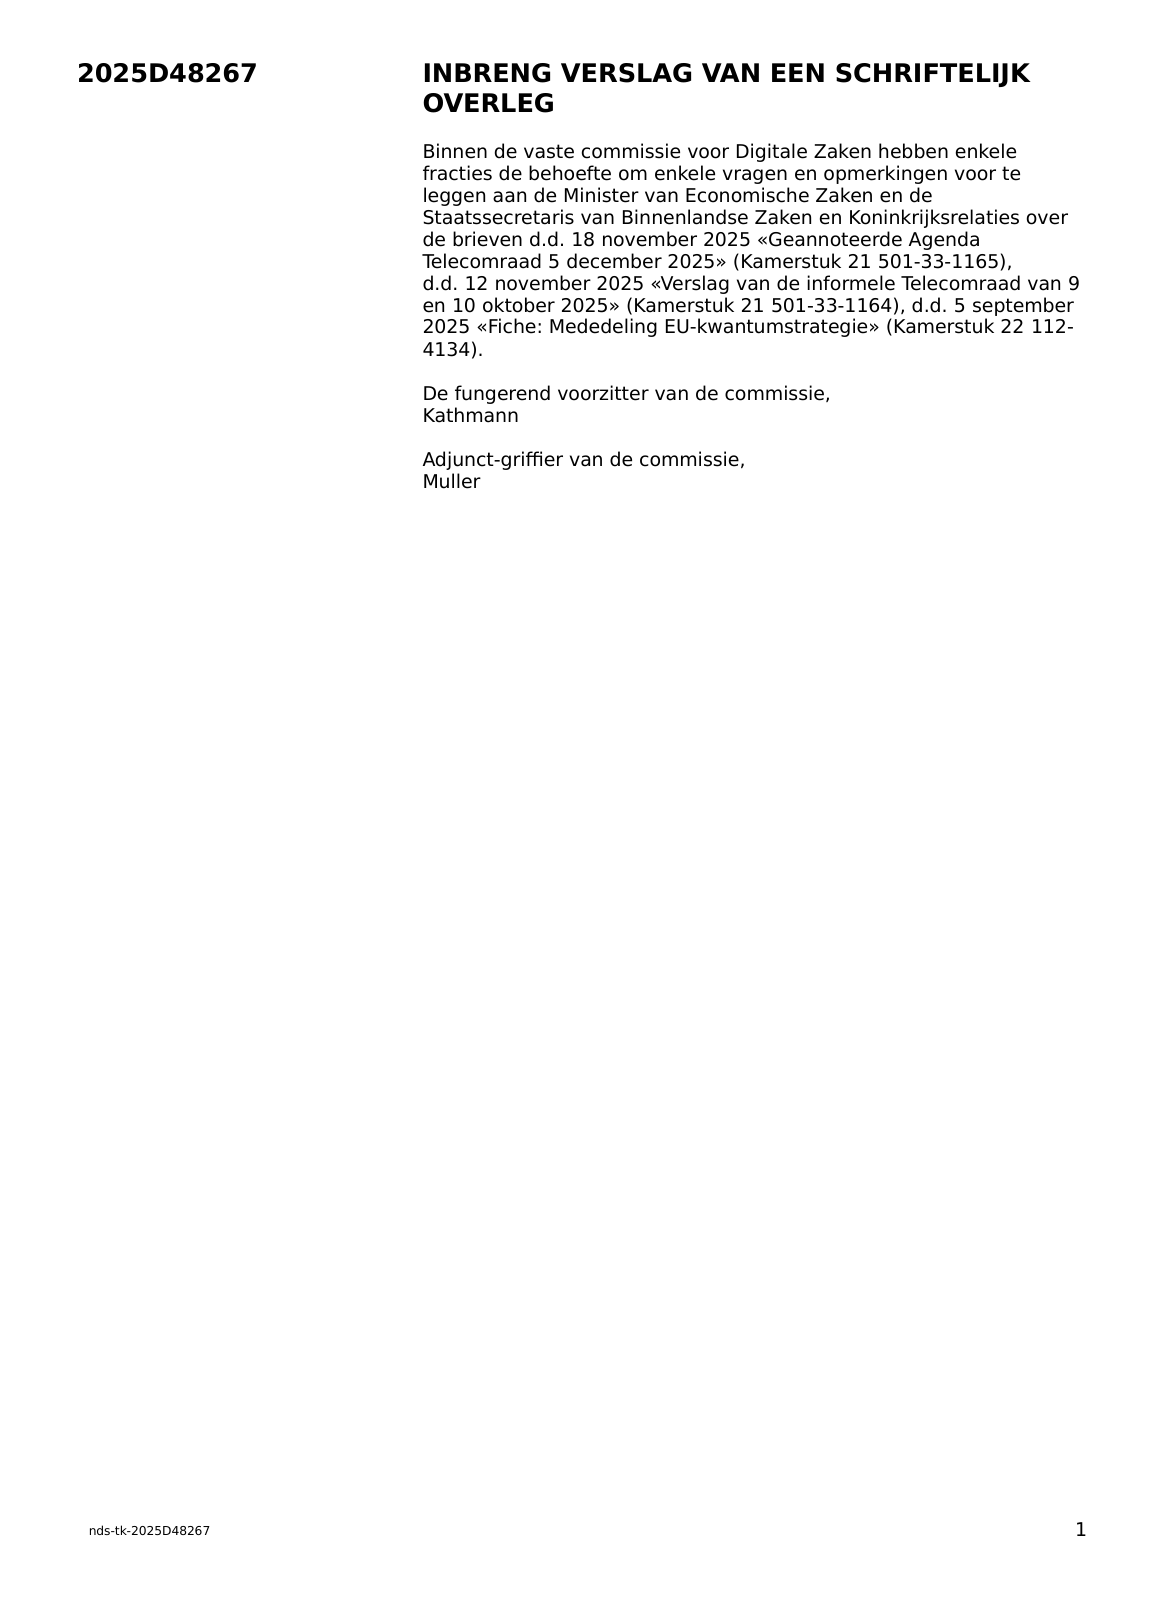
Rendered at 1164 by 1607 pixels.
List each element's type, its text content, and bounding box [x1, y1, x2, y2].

text Kathmann [422, 404, 1087, 427]
text De fungerend voorzitter van de commissie, [422, 383, 1087, 404]
text 2025D48267 INBRENG VERSLAG VAN EEN SCHRIFTELIJK OVERLEG [77, 59, 1087, 118]
text nds-tk-2025D48267 [88, 1524, 323, 1538]
text Binnen de vaste commissie voor Digitale Zaken hebben enkele fracties de behoefte om enkele vragen en opmerkingen voor te leggen aan de Minister van Economische Zaken en de Staatssecretaris van Binnenlandse Zaken en Koninkrijksrelaties over de brieven d.d. 18 november 2025 «Geannoteerde Agenda Telecomraad 5 december 2025» (Kamerstuk 21 501-33-1165), d.d. 12 november 2025 «Verslag van de informele Telecomraad van 9 en 10 oktober 2025» (Kamerstuk 21 501-33-1164), d.d. 5 september 2025 «Fiche: Mededeling EU-kwantumstrategie» (Kamerstuk 22 112-4134). [422, 141, 1087, 360]
text Muller [422, 471, 1087, 493]
text Adjunct-griffier van de commissie, [422, 449, 1087, 471]
